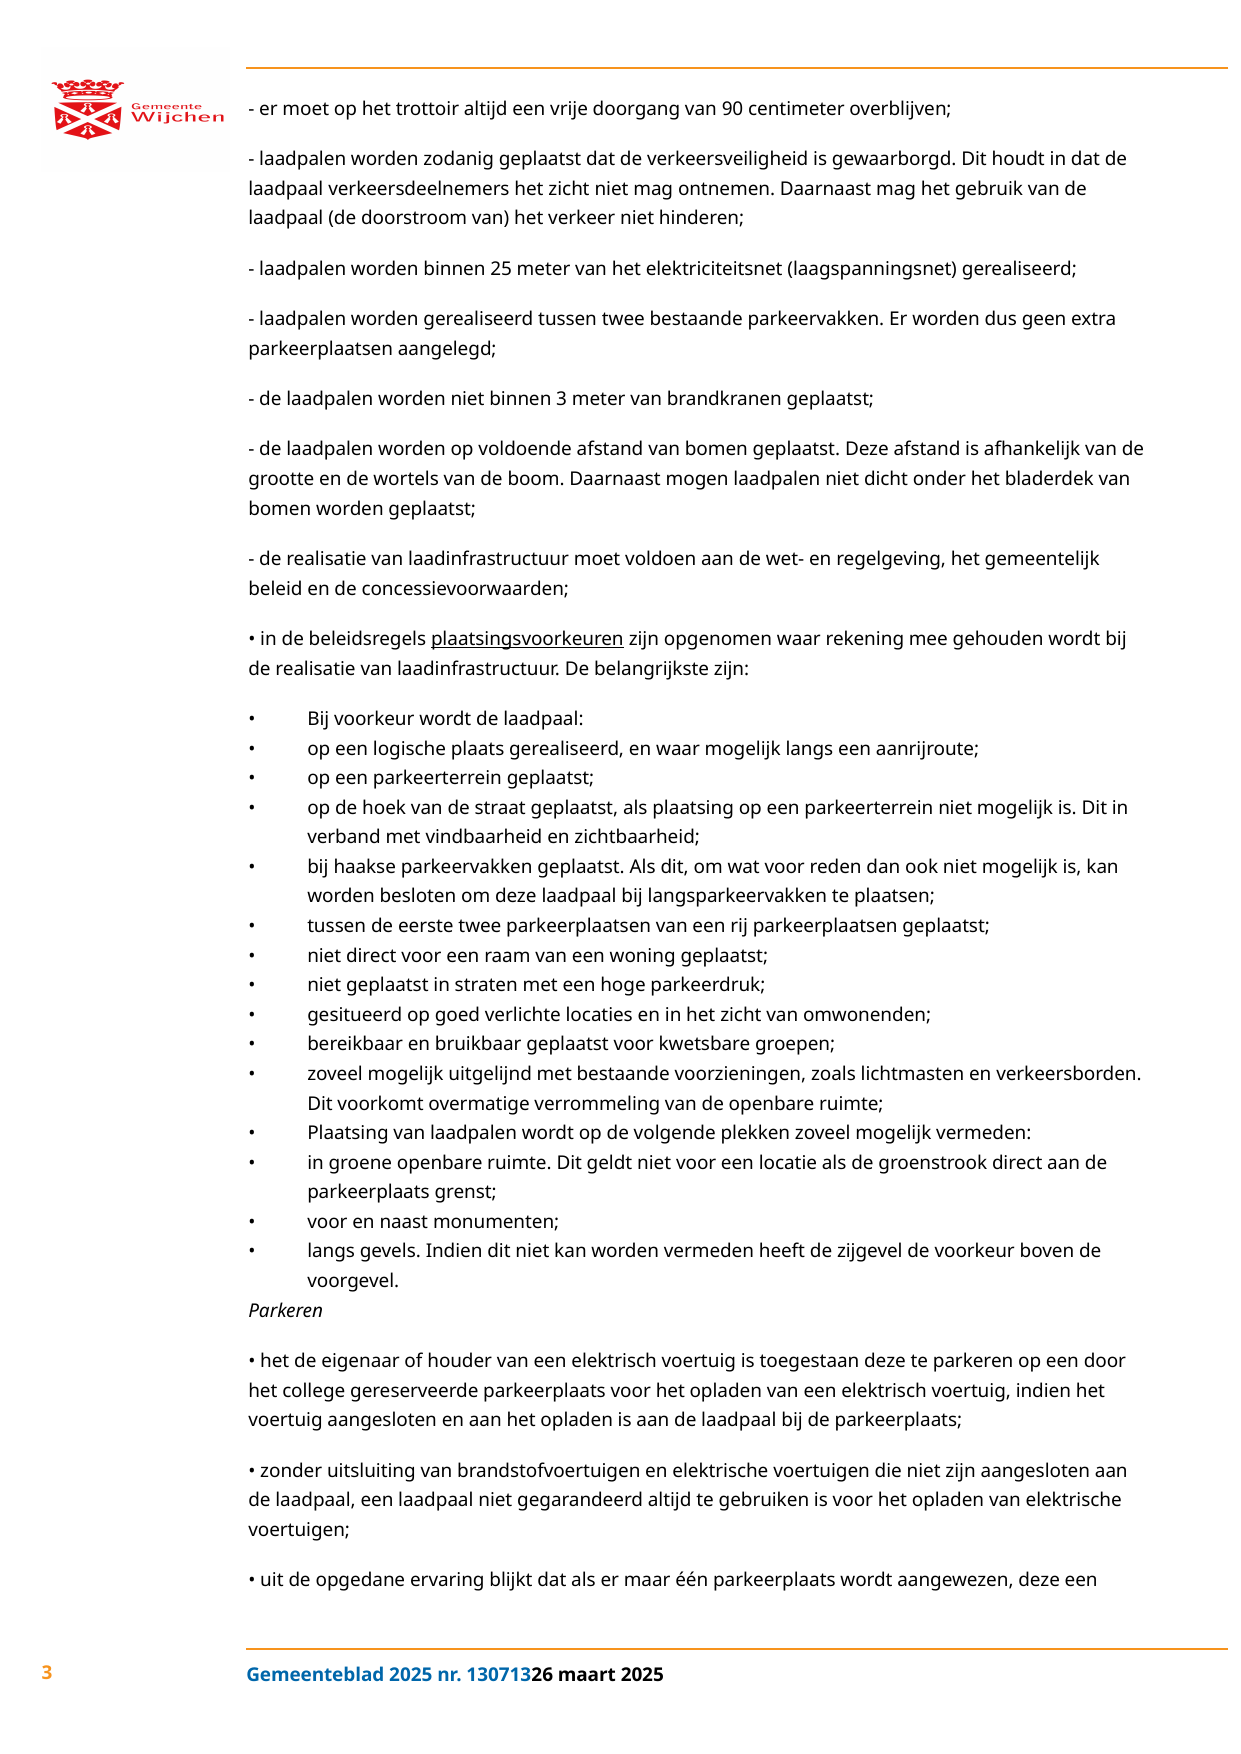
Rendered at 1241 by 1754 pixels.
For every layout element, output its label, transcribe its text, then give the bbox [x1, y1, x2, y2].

list Plaatsing van laadpalen wordt op de volgende plekken zoveel mogelijk vermeden: [248, 1119, 1152, 1145]
list voor en naast monumenten; [248, 1208, 1152, 1234]
list tussen de eerste twee parkeerplaatsen van een rij parkeerplaatsen geplaatst; [248, 912, 1152, 938]
text - laadpalen worden zodanig geplaatst dat de verkeersveiligheid is gewaarborgd. Dit houdt in dat de laadpaal verkeersdeelnemers het zicht niet mag ontnemen. Daarnaast mag het gebruik van de laadpaal (de doorstroom van) het verkeer niet hinderen; [248, 145, 1152, 230]
list op een parkeerterrein geplaatst; [248, 764, 1152, 790]
text • het de eigenaar of houder van een elektrisch voertuig is toegestaan deze te parkeren op een door het college gereserveerde parkeerplaats voor het opladen van een elektrisch voertuig, indien het voertuig aangesloten en aan het opladen is aan de laadpaal bij de parkeerplaats; [248, 1347, 1152, 1432]
text - de laadpalen worden op voldoende afstand van bomen geplaatst. Deze afstand is afhankelijk van de grootte en de wortels van de boom. Daarnaast mogen laadpalen niet dicht onder het bladerdek van bomen worden geplaatst; [248, 436, 1152, 521]
list Bij voorkeur wordt de laadpaal: [248, 705, 1152, 731]
text - de realisatie van laadinfrastructuur moet voldoen aan de wet- en regelgeving, het gemeentelijk beleid en de concessievoorwaarden; [248, 545, 1152, 601]
text - er moet op het trottoir altijd een vrije doorgang van 90 centimeter overblijven; [248, 95, 1152, 121]
list op de hoek van de straat geplaatst, als plaatsing op een parkeerterrein niet mogelijk is. Dit in verband met vindbaarheid en zichtbaarheid; [248, 794, 1152, 849]
text • uit de opgedane ervaring blijkt dat als er maar één parkeerplaats wordt aangewezen, deze een [248, 1566, 1152, 1592]
list niet direct voor een raam van een woning geplaatst; [248, 942, 1152, 968]
list gesitueerd op goed verlichte locaties en in het zicht van omwonenden; [248, 1001, 1152, 1027]
picture [41, 47, 231, 172]
list zoveel mogelijk uitgelijnd met bestaande voorzieningen, zoals lichtmasten en verkeersborden. Dit voorkomt overmatige verrommeling van de openbare ruimte; [248, 1060, 1152, 1116]
list langs gevels. Indien dit niet kan worden vermeden heeft de zijgevel de voorkeur boven de voorgevel. [248, 1238, 1152, 1293]
list op een logische plaats gerealiseerd, en waar mogelijk langs een aanrijroute; [248, 735, 1152, 761]
list bereikbaar en bruikbaar geplaatst voor kwetsbare groepen; [248, 1031, 1152, 1056]
text - laadpalen worden gerealiseerd tussen twee bestaande parkeervakken. Er worden dus geen extra parkeerplaatsen aangelegd; [248, 305, 1152, 361]
text • in de beleidsregels plaatsingsvoorkeuren zijn opgenomen waar rekening mee gehouden wordt bij de realisatie van laadinfrastructuur. De belangrijkste zijn: [248, 625, 1152, 681]
list niet geplaatst in straten met een hoge parkeerdruk; [248, 971, 1152, 997]
text - laadpalen worden binnen 25 meter van het elektriciteitsnet (laagspanningsnet) gerealiseerd; [248, 255, 1152, 281]
text • zonder uitsluiting van brandstofvoertuigen en elektrische voertuigen die niet zijn aangesloten aan de laadpaal, een laadpaal niet gegarandeerd altijd te gebruiken is voor het opladen van elektrische voertuigen; [248, 1457, 1152, 1542]
list bij haakse parkeervakken geplaatst. Als dit, om wat voor reden dan ook niet mogelijk is, kan worden besloten om deze laadpaal bij langsparkeervakken te plaatsen; [248, 853, 1152, 908]
list in groene openbare ruimte. Dit geldt niet voor een locatie als de groenstrook direct aan de parkeerplaats grenst; [248, 1149, 1152, 1204]
text - de laadpalen worden niet binnen 3 meter van brandkranen geplaatst; [248, 385, 1152, 411]
text Parkeren [248, 1297, 1152, 1323]
